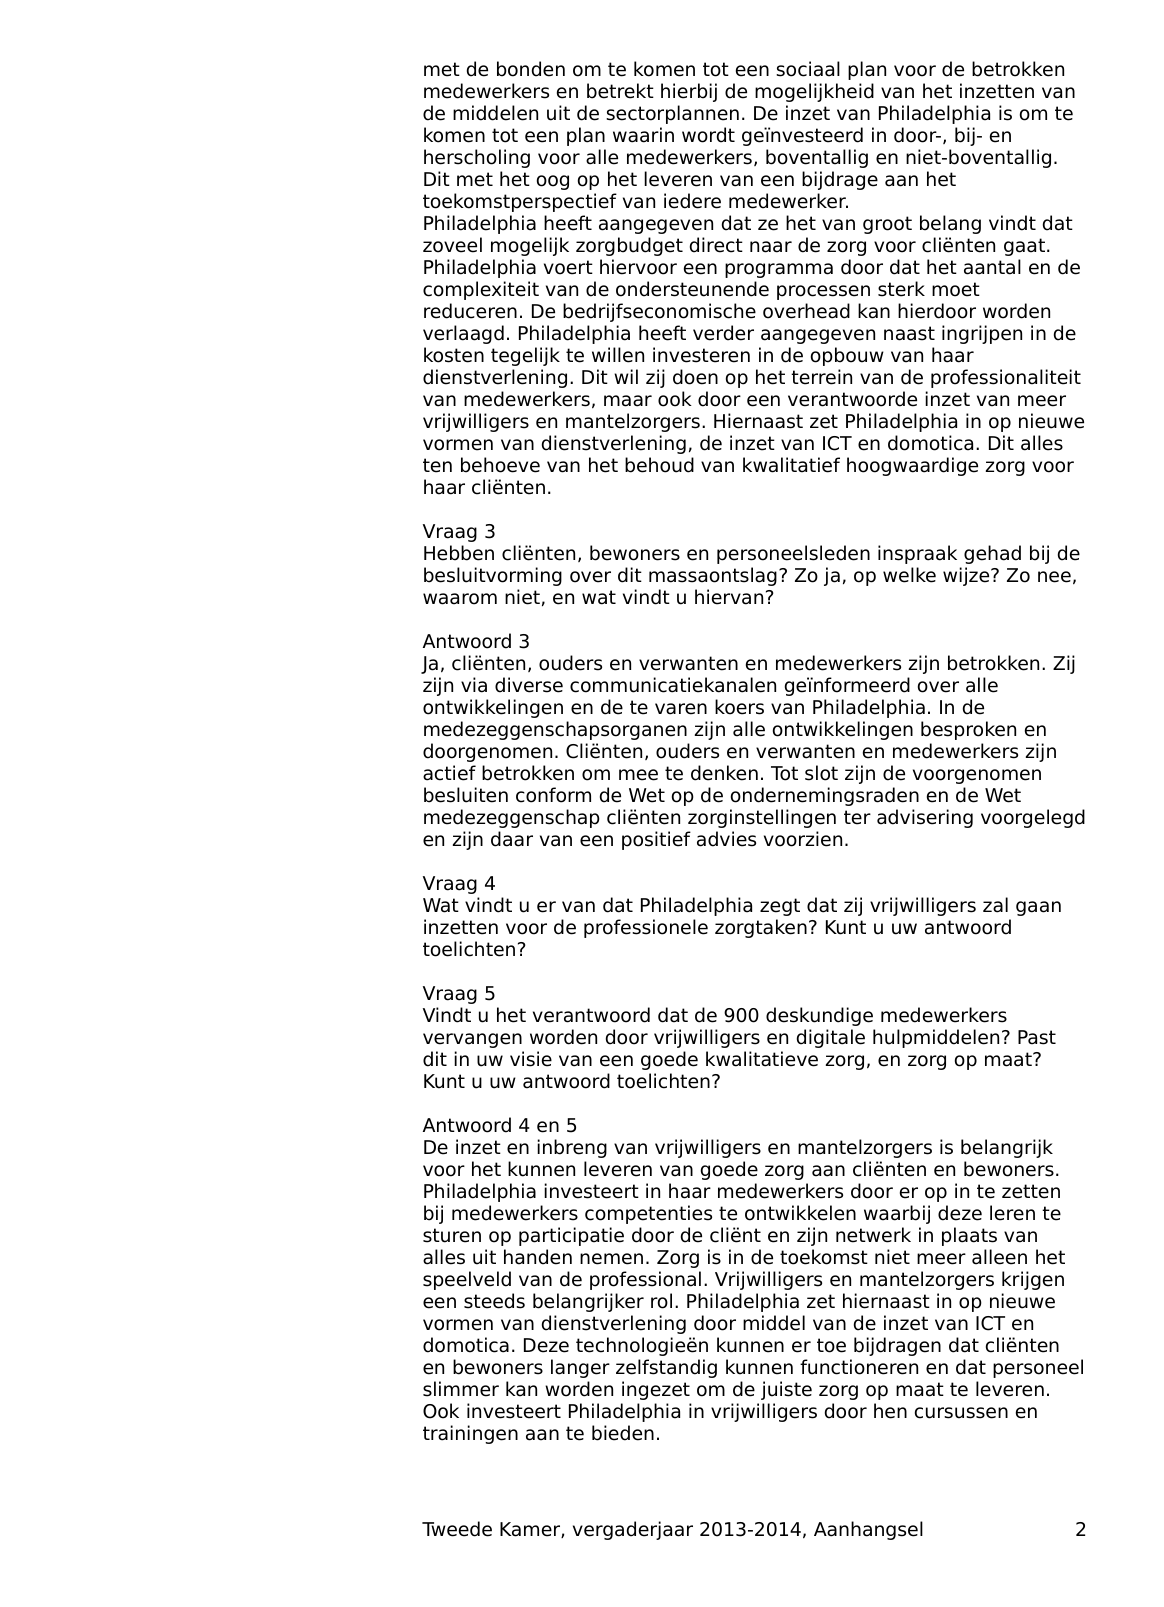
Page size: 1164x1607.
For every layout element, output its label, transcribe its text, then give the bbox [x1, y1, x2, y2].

text Vindt u het verantwoord dat de 900 deskundige medewerkers vervangen worden door vrijwilligers en digitale hulpmiddelen? Past dit in uw visie van een goede kwalitatieve zorg, en zorg op maat? Kunt u uw antwoord toelichten? [422, 1005, 1087, 1093]
text Antwoord 4 en 5 [422, 1115, 1087, 1137]
text Philadelphia heeft aangegeven dat ze het van groot belang vindt dat zoveel mogelijk zorgbudget direct naar de zorg voor cliënten gaat. Philadelphia voert hiervoor een programma door dat het aantal en de complexiteit van de ondersteunende processen sterk moet reduceren. De bedrijfseconomische overhead kan hierdoor worden verlaagd. Philadelphia heeft verder aangegeven naast ingrijpen in de kosten tegelijk te willen investeren in de opbouw van haar dienstverlening. Dit wil zij doen op het terrein van de professionaliteit van medewerkers, maar ook door een verantwoorde inzet van meer vrijwilligers en mantelzorgers. Hiernaast zet Philadelphia in op nieuwe vormen van dienstverlening, de inzet van ICT en domotica. Dit alles ten behoeve van het behoud van kwalitatief hoogwaardige zorg voor haar cliënten. [422, 213, 1087, 499]
text De inzet en inbreng van vrijwilligers en mantelzorgers is belangrijk voor het kunnen leveren van goede zorg aan cliënten en bewoners. Philadelphia investeert in haar medewerkers door er op in te zetten bij medewerkers competenties te ontwikkelen waarbij deze leren te sturen op participatie door de cliënt en zijn netwerk in plaats van alles uit handen nemen. Zorg is in de toekomst niet meer alleen het speelveld van de professional. Vrijwilligers en mantelzorgers krijgen een steeds belangrijker rol. Philadelphia zet hiernaast in op nieuwe vormen van dienstverlening door middel van de inzet van ICT en domotica. Deze technologieën kunnen er toe bijdragen dat cliënten en bewoners langer zelfstandig kunnen functioneren en dat personeel slimmer kan worden ingezet om de juiste zorg op maat te leveren. Ook investeert Philadelphia in vrijwilligers door hen cursussen en trainingen aan te bieden. [422, 1137, 1087, 1445]
text Antwoord 3 [422, 631, 1087, 653]
text Wat vindt u er van dat Philadelphia zegt dat zij vrijwilligers zal gaan inzetten voor de professionele zorgtaken? Kunt u uw antwoord toelichten? [422, 895, 1087, 961]
text met de bonden om te komen tot een sociaal plan voor de betrokken medewerkers en betrekt hierbij de mogelijkheid van het inzetten van de middelen uit de sectorplannen. De inzet van Philadelphia is om te komen tot een plan waarin wordt geïnvesteerd in door-, bij- en herscholing voor alle medewerkers, boventallig en niet-boventallig. Dit met het oog op het leveren van een bijdrage aan het toekomstperspectief van iedere medewerker. [422, 59, 1087, 213]
text Hebben cliënten, bewoners en personeelsleden inspraak gehad bij de besluitvorming over dit massaontslag? Zo ja, op welke wijze? Zo nee, waarom niet, en wat vindt u hiervan? [422, 543, 1087, 609]
text Ja, cliënten, ouders en verwanten en medewerkers zijn betrokken. Zij zijn via diverse communicatiekanalen geïnformeerd over alle ontwikkelingen en de te varen koers van Philadelphia. In de medezeggenschapsorganen zijn alle ontwikkelingen besproken en doorgenomen. Cliënten, ouders en verwanten en medewerkers zijn actief betrokken om mee te denken. Tot slot zijn de voorgenomen besluiten conform de Wet op de ondernemingsraden en de Wet medezeggenschap cliënten zorginstellingen ter advisering voorgelegd en zijn daar van een positief advies voorzien. [422, 653, 1087, 851]
text Vraag 4 [422, 873, 1087, 895]
text Vraag 5 [422, 983, 1087, 1005]
text Vraag 3 [422, 521, 1087, 543]
